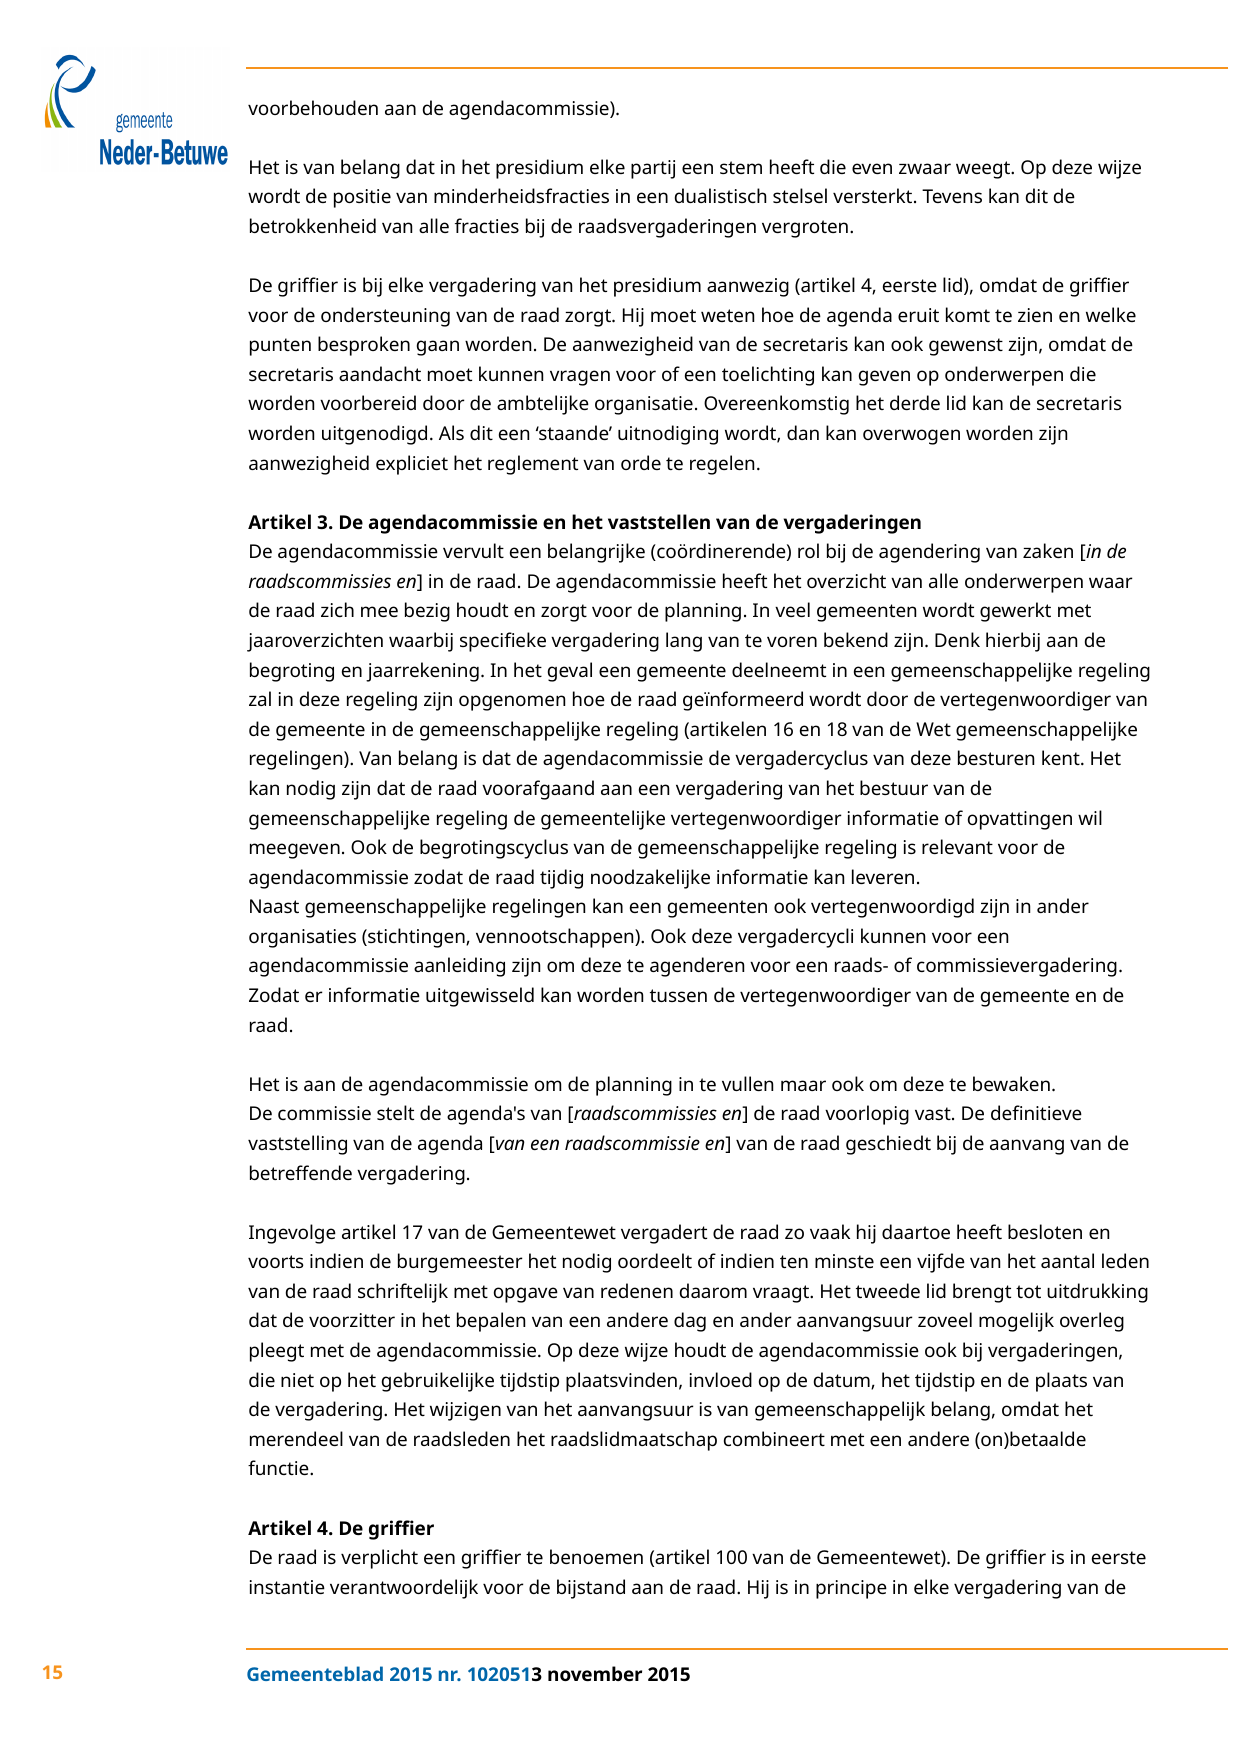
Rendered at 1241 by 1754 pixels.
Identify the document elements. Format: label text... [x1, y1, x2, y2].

text De agendacommissie vervult een belangrijke (coördinerende) rol bij de agendering van zaken [in de raadscommissies en] in de raad. De agendacommissie heeft het overzicht van alle onderwerpen waar de raad zich mee bezig houdt en zorgt voor de planning. In veel gemeenten wordt gewerkt met jaaroverzichten waarbij specifieke vergadering lang van te voren bekend zijn. Denk hierbij aan de begroting en jaarrekening. In het geval een gemeente deelneemt in een gemeenschappelijke regeling zal in deze regeling zijn opgenomen hoe de raad geïnformeerd wordt door de vertegenwoordiger van de gemeente in de gemeenschappelijke regeling (artikelen 16 en 18 van de Wet gemeenschappelijke regelingen). Van belang is dat de agendacommissie de vergadercyclus van deze besturen kent. Het kan nodig zijn dat de raad voorafgaand aan een vergadering van het bestuur van de gemeenschappelijke regeling de gemeentelijke vertegenwoordiger informatie of opvattingen wil meegeven. Ook de begrotingscyclus van de gemeenschappelijke regeling is relevant voor de agendacommissie zodat de raad tijdig noodzakelijke informatie kan leveren. [248, 538, 1152, 890]
text Artikel 4. De griffier [248, 1515, 1152, 1541]
text De griffier is bij elke vergadering van het presidium aanwezig (artikel 4, eerste lid), omdat de griffier voor de ondersteuning van de raad zorgt. Hij moet weten hoe de agenda eruit komt te zien en welke punten besproken gaan worden. De aanwezigheid van de secretaris kan ook gewenst zijn, omdat de secretaris aandacht moet kunnen vragen voor of een toelichting kan geven op onderwerpen die worden voorbereid door de ambtelijke organisatie. Overeenkomstig het derde lid kan de secretaris worden uitgenodigd. Als dit een ‘staande’ uitnodiging wordt, dan kan overwogen worden zijn aanwezigheid expliciet het reglement van orde te regelen. [248, 272, 1152, 476]
text Het is van belang dat in het presidium elke partij een stem heeft die even zwaar weegt. Op deze wijze wordt de positie van minderheidsfracties in een dualistisch stelsel versterkt. Tevens kan dit de betrokkenheid van alle fracties bij de raadsvergaderingen vergroten. [248, 154, 1152, 239]
text Naast gemeenschappelijke regelingen kan een gemeenten ook vertegenwoordigd zijn in ander organisaties (stichtingen, vennootschappen). Ook deze vergadercycli kunnen voor een agendacommissie aanleiding zijn om deze te agenderen voor een raads- of commissievergadering. Zodat er informatie uitgewisseld kan worden tussen de vertegenwoordiger van de gemeente en de raad. [248, 893, 1152, 1038]
text De raad is verplicht een griffier te benoemen (artikel 100 van de Gemeentewet). De griffier is in eerste instantie verantwoordelijk voor de bijstand aan de raad. Hij is in principe in elke vergadering van de [248, 1544, 1152, 1600]
text Artikel 3. De agendacommissie en het vaststellen van de vergaderingen [248, 509, 1152, 535]
text De commissie stelt de agenda's van [raadscommissies en] de raad voorlopig vast. De definitieve vaststelling van de agenda [van een raadscommissie en] van de raad geschiedt bij de aanvang van de betreffende vergadering. [248, 1101, 1152, 1186]
text Het is aan de agendacommissie om de planning in te vullen maar ook om deze te bewaken. [248, 1071, 1152, 1097]
picture [41, 47, 231, 172]
text Ingevolge artikel 17 van de Gemeentewet vergadert de raad zo vaak hij daartoe heeft besloten en voorts indien de burgemeester het nodig oordeelt of indien ten minste een vijfde van het aantal leden van de raad schriftelijk met opgave van redenen daarom vraagt. Het tweede lid brengt tot uitdrukking dat de voorzitter in het bepalen van een andere dag en ander aanvangsuur zoveel mogelijk overleg pleegt met de agendacommissie. Op deze wijze houdt de agendacommissie ook bij vergaderingen, die niet op het gebruikelijke tijdstip plaatsvinden, invloed op de datum, het tijdstip en de plaats van de vergadering. Het wijzigen van het aanvangsuur is van gemeenschappelijk belang, omdat het merendeel van de raadsleden het raadslidmaatschap combineert met een andere (on)betaalde functie. [248, 1219, 1152, 1481]
text voorbehouden aan de agendacommissie). [248, 95, 1152, 121]
